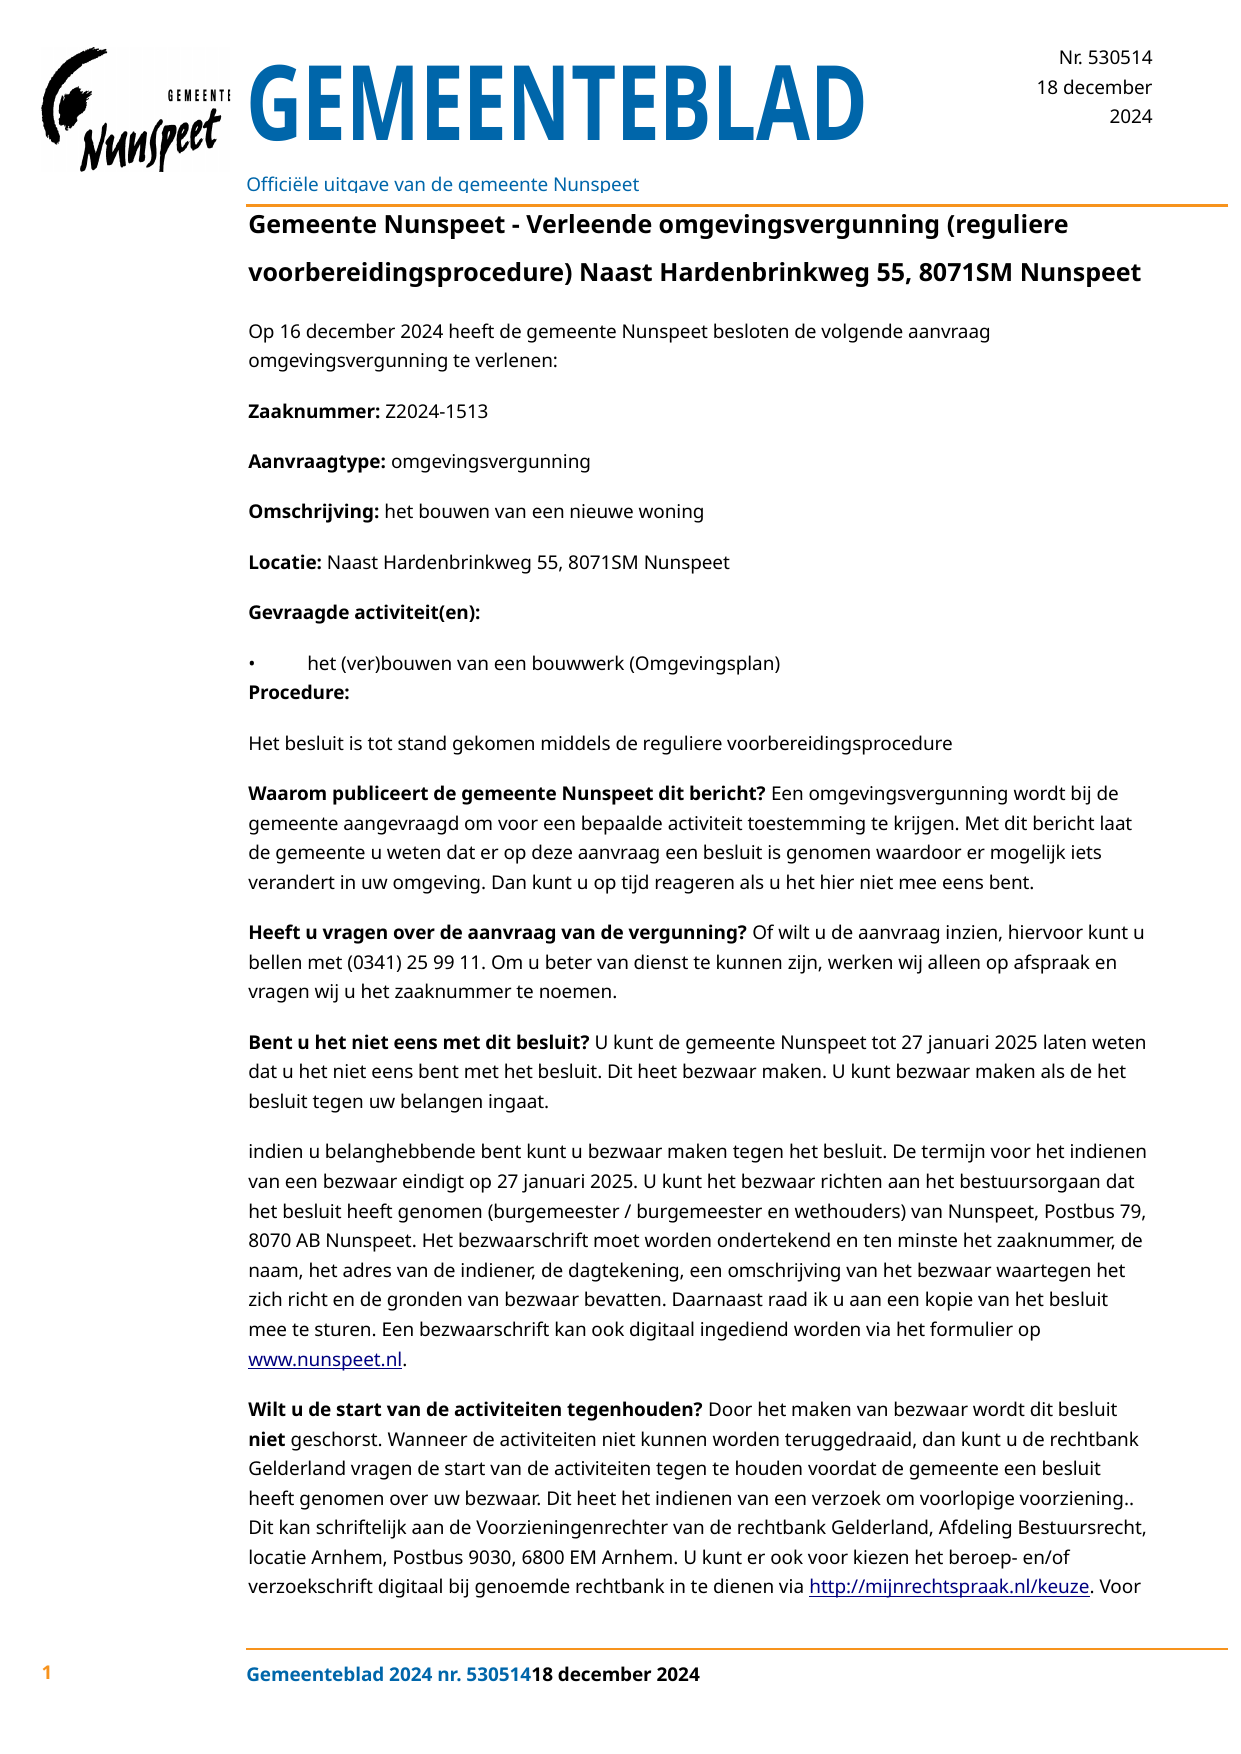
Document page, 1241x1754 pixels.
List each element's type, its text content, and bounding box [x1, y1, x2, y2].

list het (ver)bouwen van een bouwwerk (Omgevingsplan) [248, 650, 1152, 676]
text Omschrijving: het bouwen van een nieuwe woning [248, 499, 1152, 524]
text Het besluit is tot stand gekomen middels de reguliere voorbereidingsprocedure [248, 730, 1152, 756]
text Locatie: Naast Hardenbrinkweg 55, 8071SM Nunspeet [248, 549, 1152, 575]
text Aanvraagtype: omgevingsvergunning [248, 448, 1152, 474]
text Gemeente Nunspeet - Verleende omgevingsvergunning (reguliere voorbereidingsprocedure) Naast Hardenbrinkweg 55, 8071SM Nunspeet [248, 207, 1152, 288]
text Heeft u vragen over de aanvraag van de vergunning? Of wilt u de aanvraag inzien, hiervoor kunt u bellen met (0341) 25 99 11. Om u beter van dienst te kunnen zijn, werken wij alleen op afspraak en vragen wij u het zaaknummer te noemen. [248, 919, 1152, 1004]
text Procedure: [248, 679, 1152, 705]
text Zaaknummer: Z2024-1513 [248, 398, 1152, 424]
text Gevraagde activiteit(en): [248, 599, 1152, 625]
text Bent u het niet eens met dit besluit? U kunt de gemeente Nunspeet tot 27 januari 2025 laten weten dat u het niet eens bent met het besluit. Dit heet bezwaar maken. U kunt bezwaar maken als de het besluit tegen uw belangen ingaat. [248, 1029, 1152, 1114]
picture [41, 47, 231, 172]
text Wilt u de start van de activiteiten tegenhouden? Door het maken van bezwaar wordt dit besluit niet geschorst. Wanneer de activiteiten niet kunnen worden teruggedraaid, dan kunt u de rechtbank Gelderland vragen de start van de activiteiten tegen te houden voordat de gemeente een besluit heeft genomen over uw bezwaar. Dit heet het indienen van een verzoek om voorlopige voorziening.. Dit kan schriftelijk aan de Voorzieningenrechter van de rechtbank Gelderland, Afdeling Bestuursrecht, locatie Arnhem, Postbus 9030, 6800 EM Arnhem. U kunt er ook voor kiezen het beroep- en/of verzoekschrift digitaal bij genoemde rechtbank in te dienen via http://mijnrechtspraak.nl/keuze. Voor [248, 1396, 1152, 1599]
text Waarom publiceert de gemeente Nunspeet dit bericht? Een omgevingsvergunning wordt bij de gemeente aangevraagd om voor een bepaalde activiteit toestemming te krijgen. Met dit bericht laat de gemeente u weten dat er op deze aanvraag een besluit is genomen waardoor er mogelijk iets verandert in uw omgeving. Dan kunt u op tijd reageren als u het hier niet mee eens bent. [248, 780, 1152, 895]
text indien u belanghebbende bent kunt u bezwaar maken tegen het besluit. De termijn voor het indienen van een bezwaar eindigt op 27 januari 2025. U kunt het bezwaar richten aan het bestuursorgaan dat het besluit heeft genomen (burgemeester / burgemeester en wethouders) van Nunspeet, Postbus 79, 8070 AB Nunspeet. Het bezwaarschrift moet worden ondertekend en ten minste het zaaknummer, de naam, het adres van de indiener, de dagtekening, een omschrijving van het bezwaar waartegen het zich richt en de gronden van bezwaar bevatten. Daarnaast raad ik u aan een kopie van het besluit mee te sturen. Een bezwaarschrift kan ook digitaal ingediend worden via het formulier op www.nunspeet.nl. [248, 1139, 1152, 1372]
text Op 16 december 2024 heeft de gemeente Nunspeet besloten de volgende aanvraag omgevingsvergunning te verlenen: [248, 318, 1152, 373]
